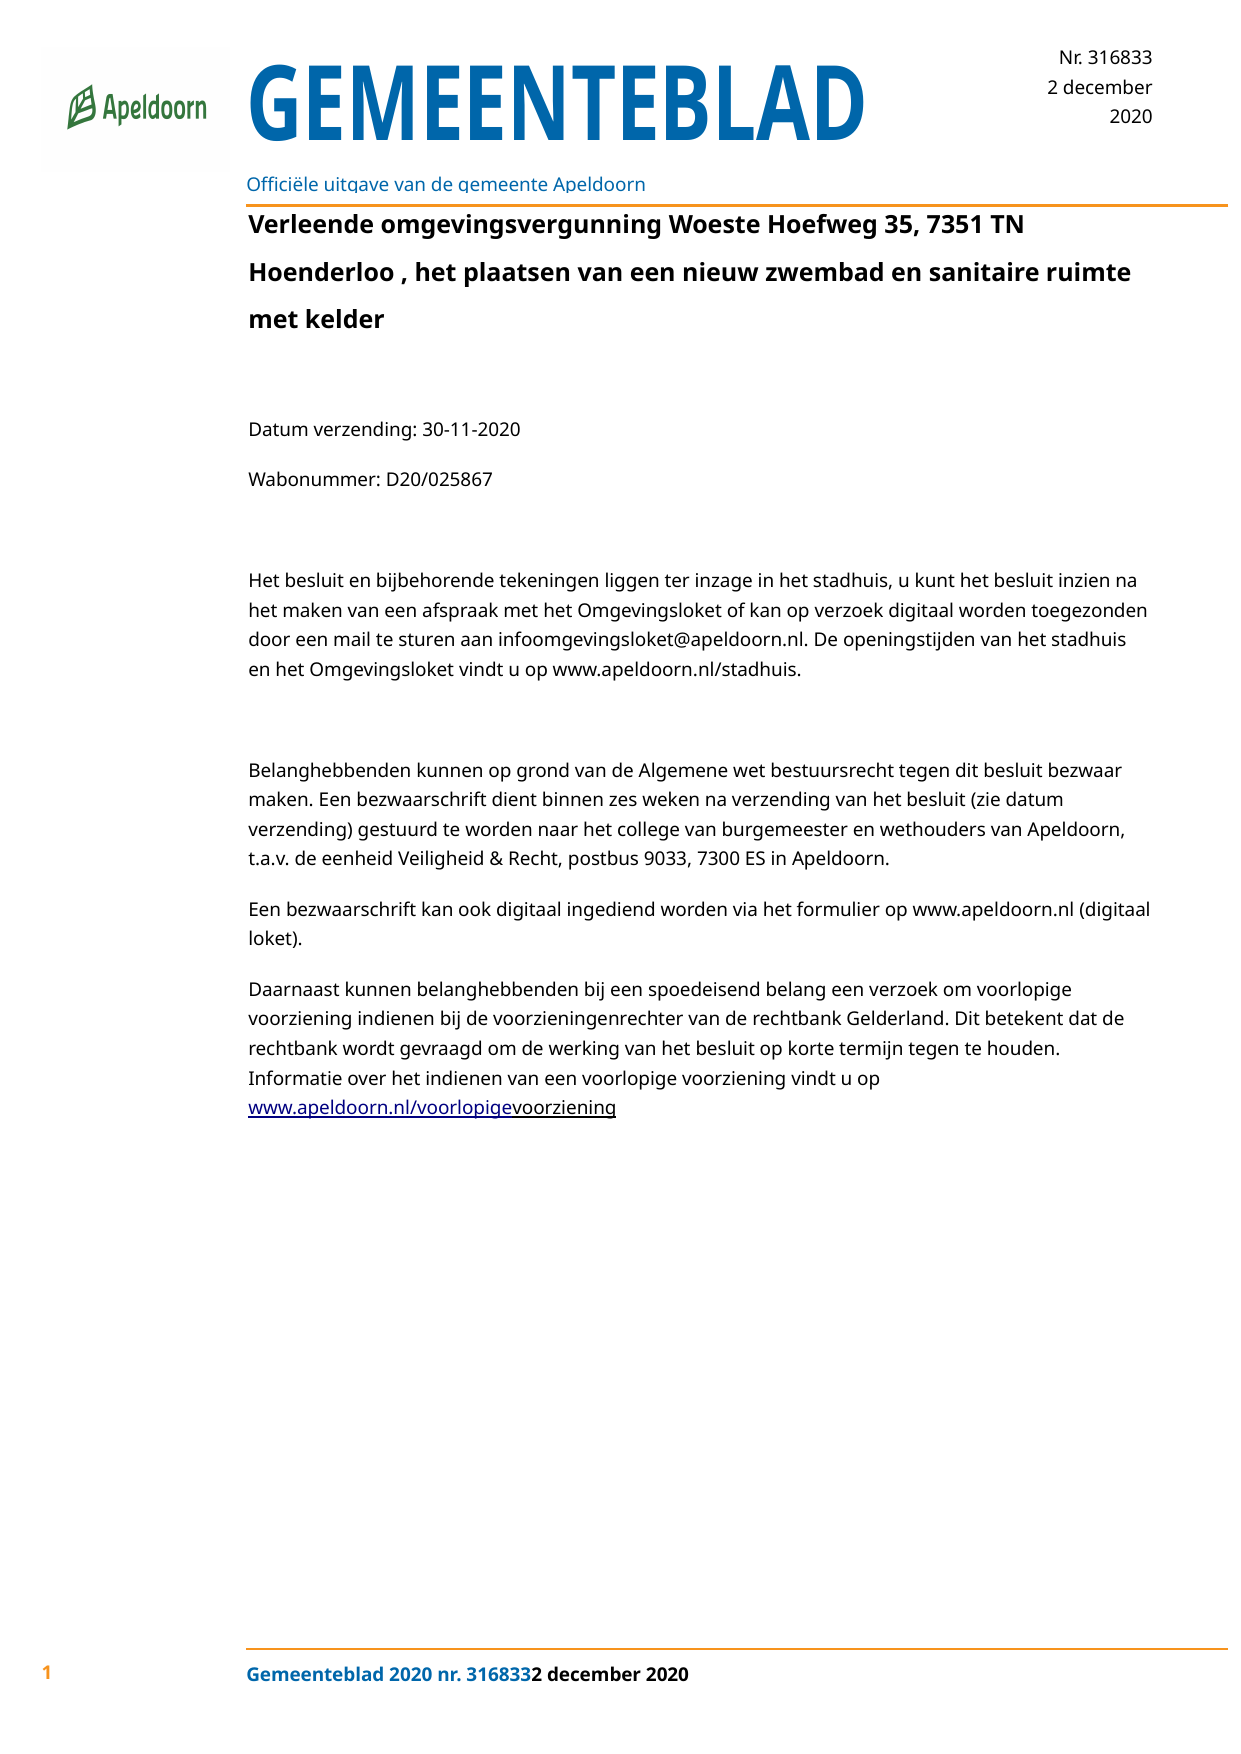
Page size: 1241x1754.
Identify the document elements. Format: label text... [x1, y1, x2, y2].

text Het besluit en bijbehorende tekeningen liggen ter inzage in het stadhuis, u kunt het besluit inzien na het maken van een afspraak met het Omgevingsloket of kan op verzoek digitaal worden toegezonden door een mail te sturen aan infoomgevingsloket@apeldoorn.nl. De openingstijden van het stadhuis en het Omgevingsloket vindt u op www.apeldoorn.nl/stadhuis. [248, 567, 1152, 682]
text Daarnaast kunnen belanghebbenden bij een spoedeisend belang een verzoek om voorlopige voorziening indienen bij de voorzieningenrechter van de rechtbank Gelderland. Dit betekent dat de rechtbank wordt gevraagd om de werking van het besluit op korte termijn tegen te houden. Informatie over het indienen van een voorlopige voorziening vindt u op www.apeldoorn.nl/voorlopigevoorziening [248, 976, 1152, 1120]
text Verleende omgevingsvergunning Woeste Hoefweg 35, 7351 TN Hoenderloo , het plaatsen van een nieuw zwembad en sanitaire ruimte met kelder [248, 207, 1152, 336]
text Datum verzending: 30-11-2020 [248, 416, 1152, 442]
text Belanghebbenden kunnen op grond van de Algemene wet bestuursrecht tegen dit besluit bezwaar maken. Een bezwaarschrift dient binnen zes weken na verzending van het besluit (zie datum verzending) gestuurd te worden naar het college van burgemeester en wethouders van Apeldoorn, t.a.v. de eenheid Veiligheid & Recht, postbus 9033, 7300 ES in Apeldoorn. [248, 757, 1152, 871]
text Een bezwaarschrift kan ook digitaal ingediend worden via het formulier op www.apeldoorn.nl (digitaal loket). [248, 896, 1152, 951]
picture [41, 47, 231, 172]
text Wabonummer: D20/025867 [248, 466, 1152, 492]
